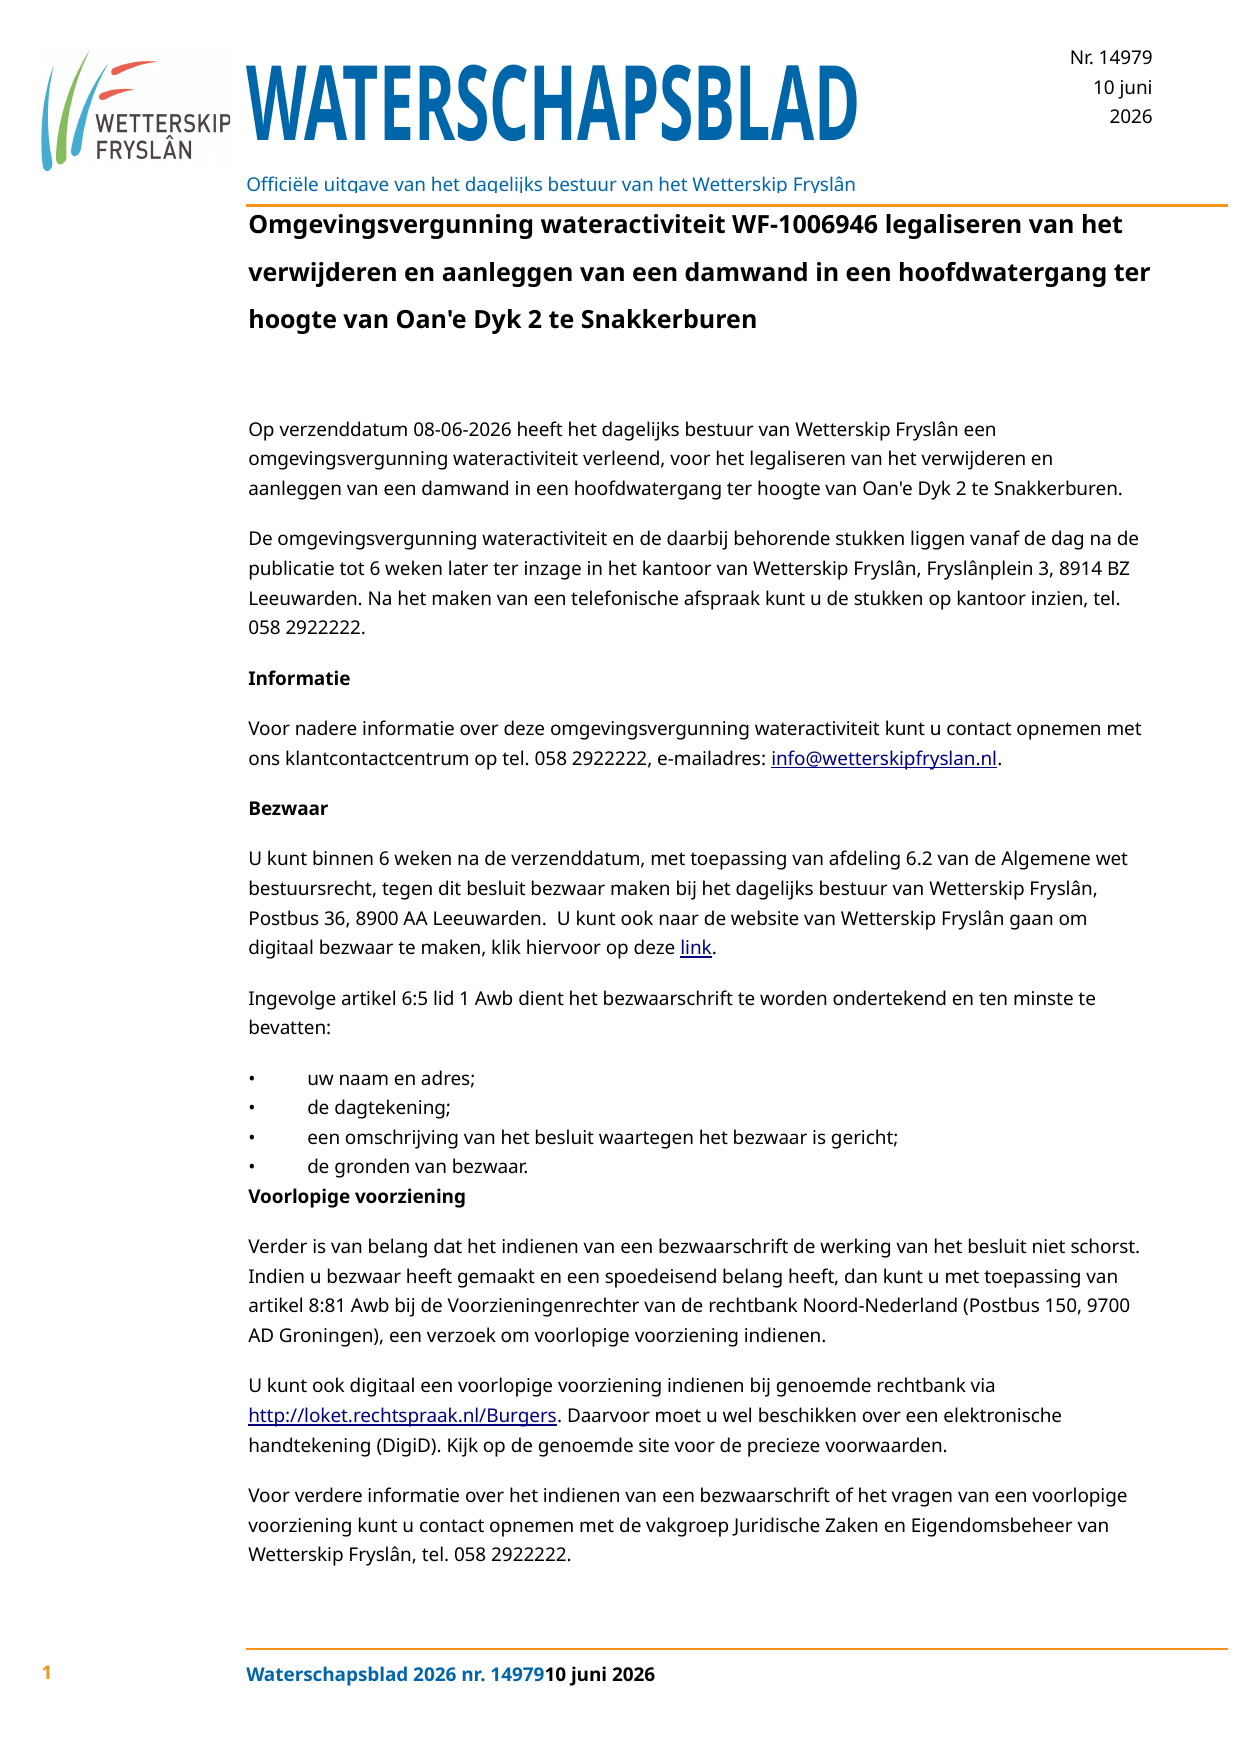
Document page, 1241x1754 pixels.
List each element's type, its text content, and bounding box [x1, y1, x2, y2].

text Voor nadere informatie over deze omgevingsvergunning wateractiviteit kunt u contact opnemen met ons klantcontactcentrum op tel. 058 2922222, e-mailadres: info@wetterskipfryslan.nl. [248, 715, 1152, 770]
list een omschrijving van het besluit waartegen het bezwaar is gericht; [248, 1124, 1152, 1149]
list de gronden van bezwaar. [248, 1153, 1152, 1179]
text Op verzenddatum 08-06-2026 heeft het dagelijks bestuur van Wetterskip Fryslân een omgevingsvergunning wateractiviteit verleend, voor het legaliseren van het verwijderen en aanleggen van een damwand in een hoofdwatergang ter hoogte van Oan'e Dyk 2 te Snakkerburen. [248, 416, 1152, 501]
text Voorlopige voorziening [248, 1183, 1152, 1209]
text Informatie [248, 665, 1152, 690]
list uw naam en adres; [248, 1065, 1152, 1090]
text U kunt binnen 6 weken na de verzenddatum, met toepassing van afdeling 6.2 van de Algemene wet bestuursrecht, tegen dit besluit bezwaar maken bij het dagelijks bestuur van Wetterskip Fryslân, Postbus 36, 8900 AA Leeuwarden. U kunt ook naar de website van Wetterskip Fryslân gaan om digitaal bezwaar te maken, klik hiervoor op deze link. [248, 846, 1152, 960]
picture [41, 47, 231, 172]
text Ingevolge artikel 6:5 lid 1 Awb dient het bezwaarschrift te worden ondertekend en ten minste te bevatten: [248, 985, 1152, 1040]
text Bezwaar [248, 795, 1152, 821]
text Omgevingsvergunning wateractiviteit WF-1006946 legaliseren van het verwijderen en aanleggen van een damwand in een hoofdwatergang ter hoogte van Oan'e Dyk 2 te Snakkerburen [248, 207, 1152, 336]
text De omgevingsvergunning wateractiviteit en de daarbij behorende stukken liggen vanaf de dag na de publicatie tot 6 weken later ter inzage in het kantoor van Wetterskip Fryslân, Fryslânplein 3, 8914 BZ Leeuwarden. Na het maken van een telefonische afspraak kunt u de stukken op kantoor inzien, tel. 058 2922222. [248, 526, 1152, 640]
list de dagtekening; [248, 1094, 1152, 1120]
text U kunt ook digitaal een voorlopige voorziening indienen bij genoemde rechtbank via http://loket.rechtspraak.nl/Burgers. Daarvoor moet u wel beschikken over een elektronische handtekening (DigiD). Kijk op de genoemde site voor de precieze voorwaarden. [248, 1373, 1152, 1457]
text Verder is van belang dat het indienen van een bezwaarschrift de werking van het besluit niet schorst. Indien u bezwaar heeft gemaakt en een spoedeisend belang heeft, dan kunt u met toepassing van artikel 8:81 Awb bij de Voorzieningenrechter van de rechtbank Noord-Nederland (Postbus 150, 9700 AD Groningen), een verzoek om voorlopige voorziening indienen. [248, 1233, 1152, 1348]
text Voor verdere informatie over het indienen van een bezwaarschrift of het vragen van een voorlopige voorziening kunt u contact opnemen met de vakgroep Juridische Zaken en Eigendomsbeheer van Wetterskip Fryslân, tel. 058 2922222. [248, 1482, 1152, 1567]
